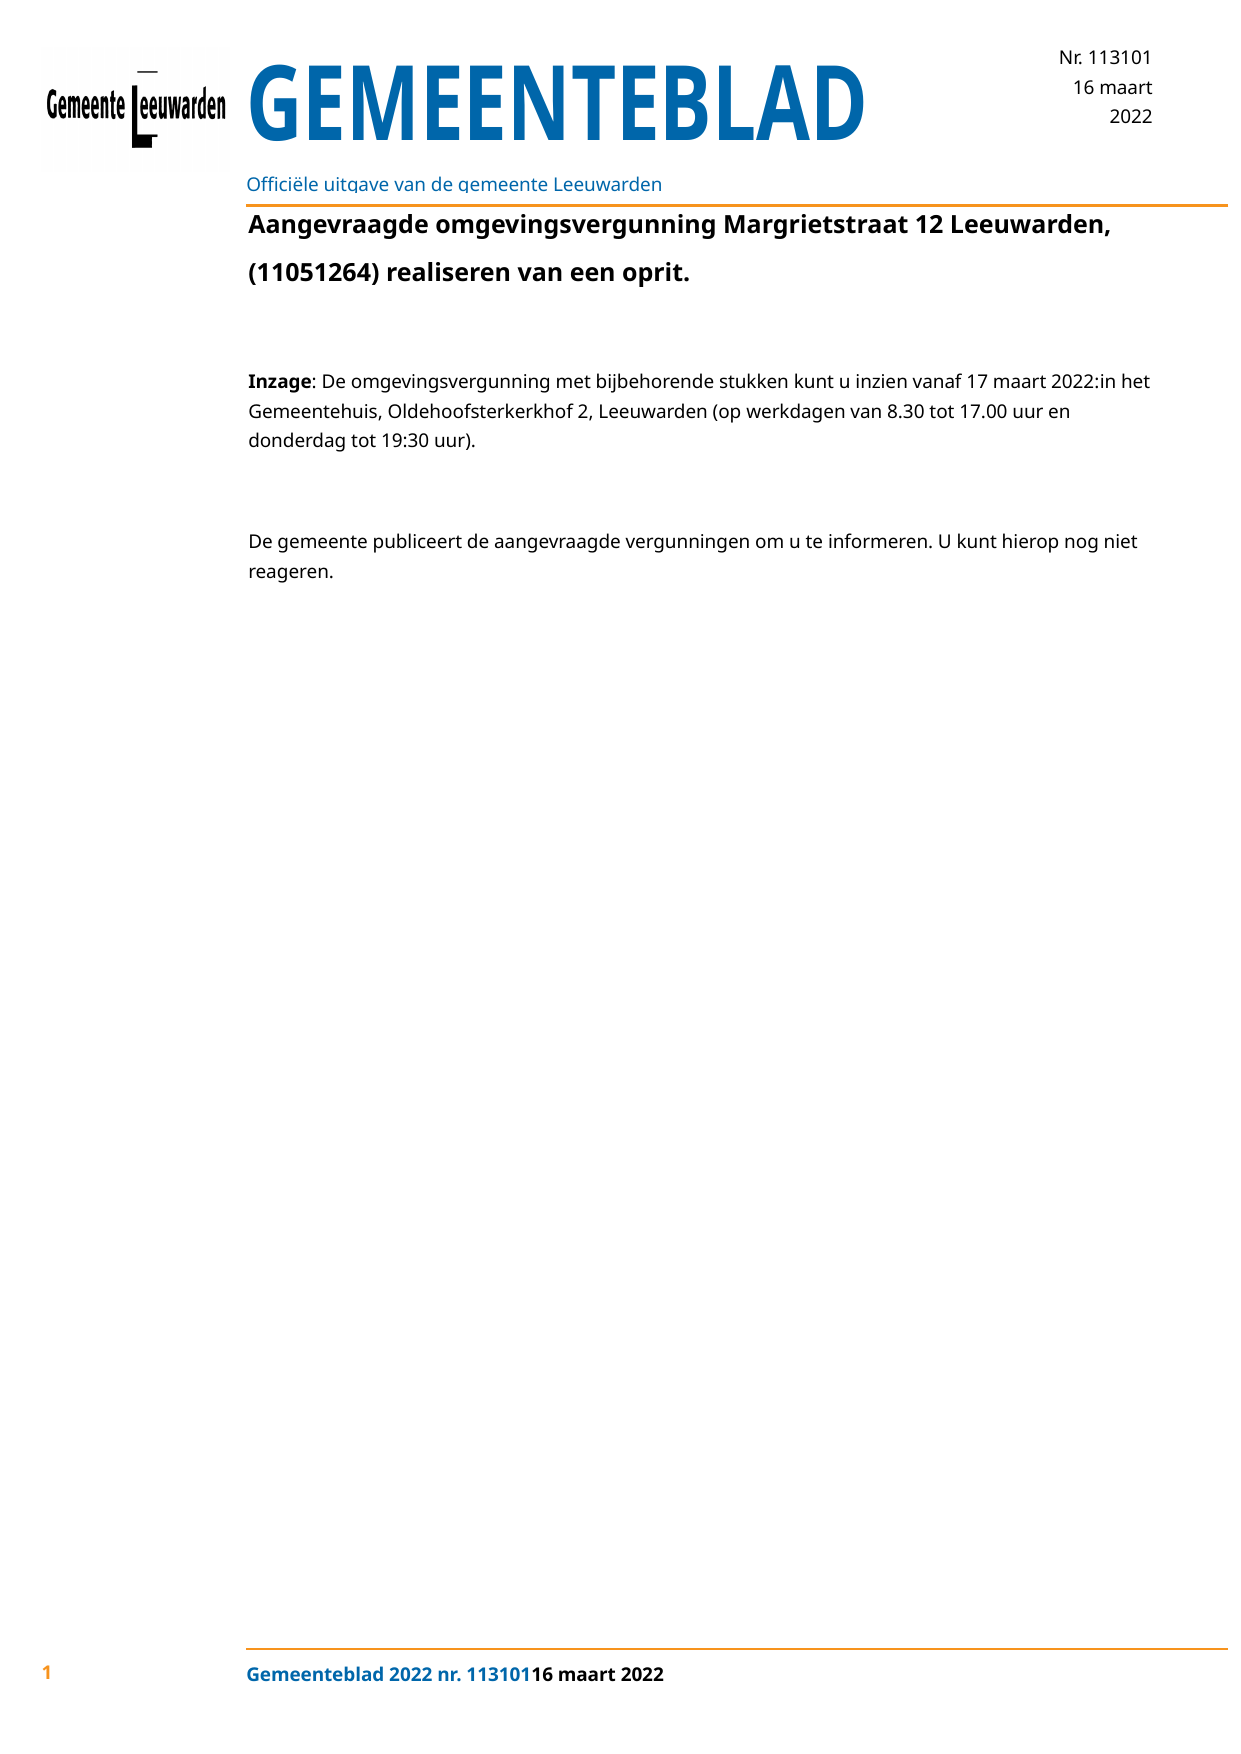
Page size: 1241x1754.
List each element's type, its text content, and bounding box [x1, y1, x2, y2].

text Inzage: De omgevingsvergunning met bijbehorende stukken kunt u inzien vanaf 17 maart 2022:in het Gemeentehuis, Oldehoofsterkerkhof 2, Leeuwarden (op werkdagen van 8.30 tot 17.00 uur en donderdag tot 19:30 uur). [248, 368, 1152, 453]
text De gemeente publiceert de aangevraagde vergunningen om u te informeren. U kunt hierop nog niet reageren. [248, 528, 1152, 584]
text Aangevraagde omgevingsvergunning Margrietstraat 12 Leeuwarden, (11051264) realiseren van een oprit. [248, 207, 1152, 288]
picture [41, 47, 231, 172]
